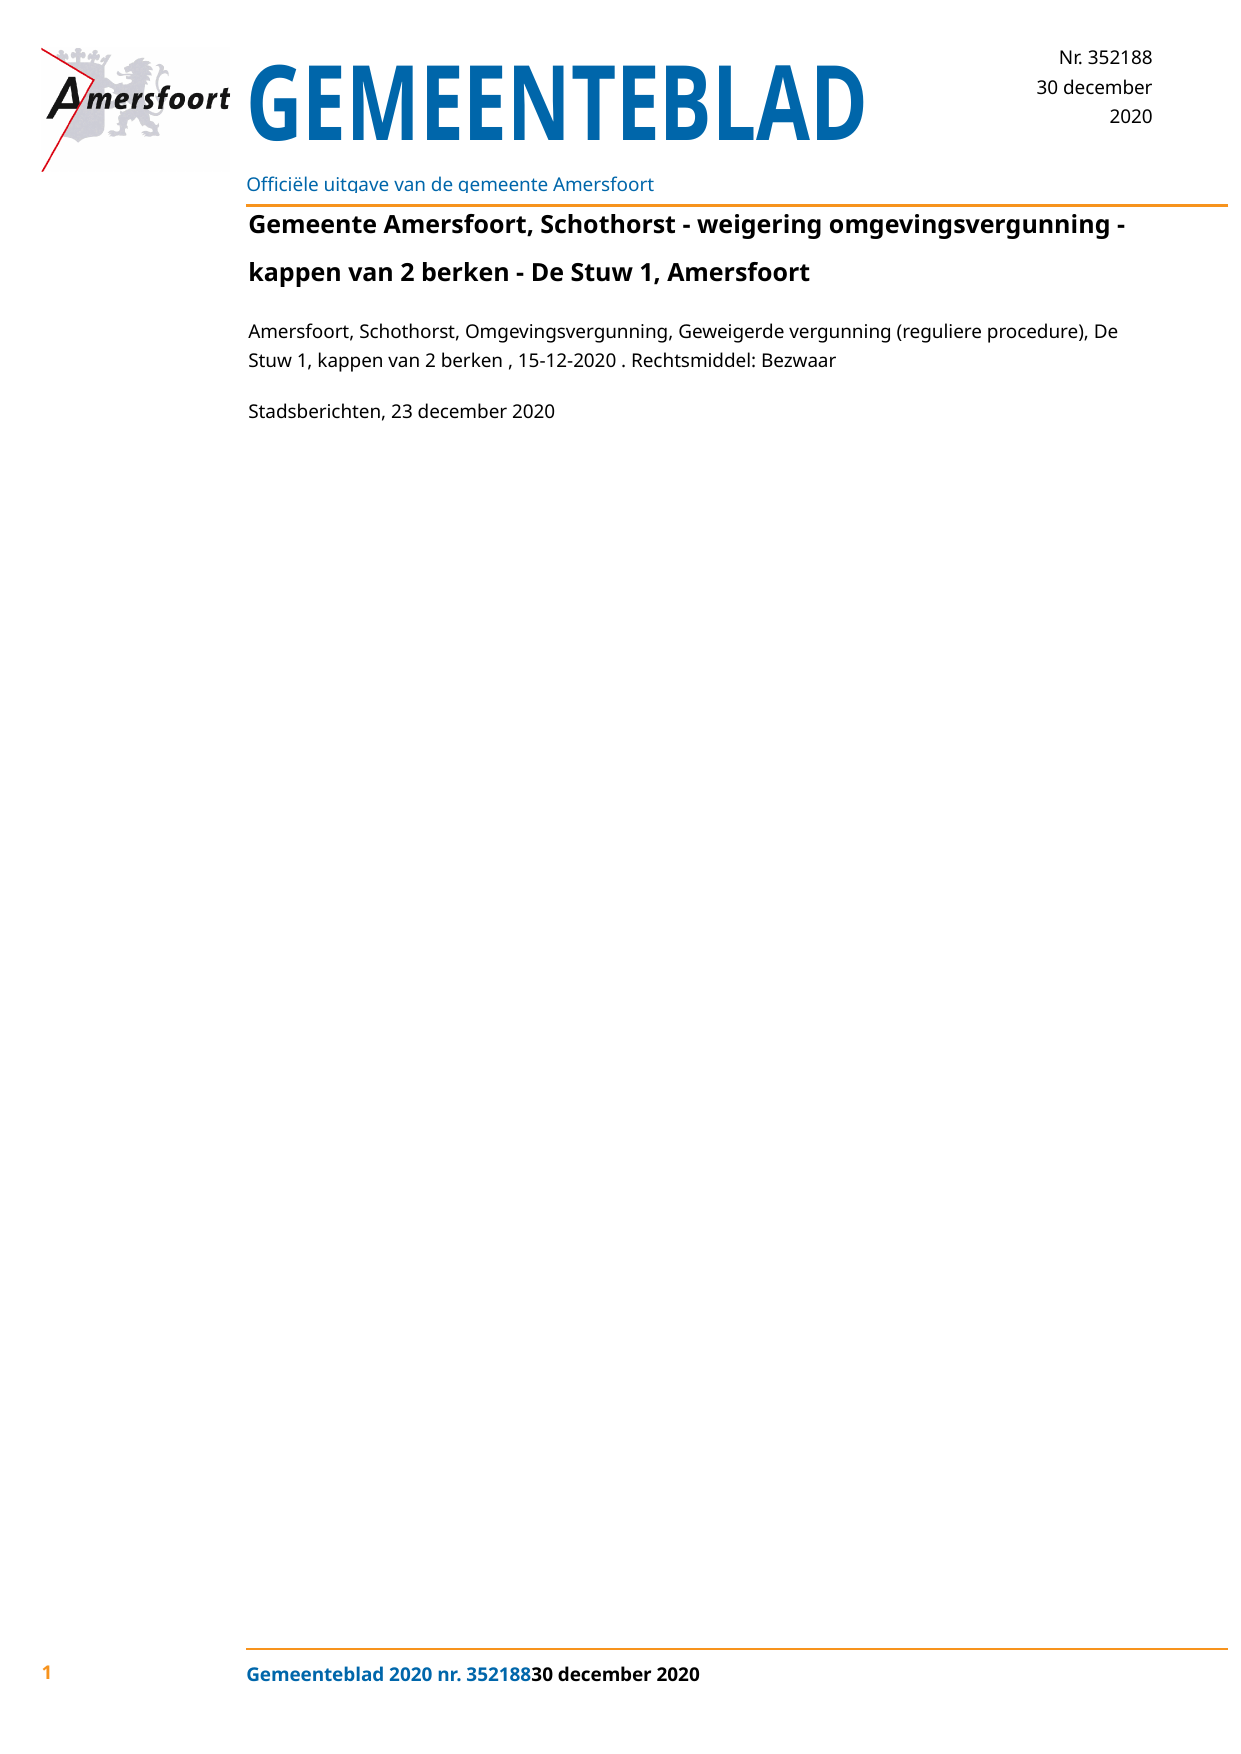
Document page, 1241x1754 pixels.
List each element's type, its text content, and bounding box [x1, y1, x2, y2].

text Stadsberichten, 23 december 2020 [248, 398, 1152, 424]
text Gemeente Amersfoort, Schothorst - weigering omgevingsvergunning - kappen van 2 berken - De Stuw 1, Amersfoort [248, 207, 1152, 288]
picture [41, 47, 231, 172]
text Amersfoort, Schothorst, Omgevingsvergunning, Geweigerde vergunning (reguliere procedure), De Stuw 1, kappen van 2 berken , 15-12-2020 . Rechtsmiddel: Bezwaar [248, 318, 1152, 373]
